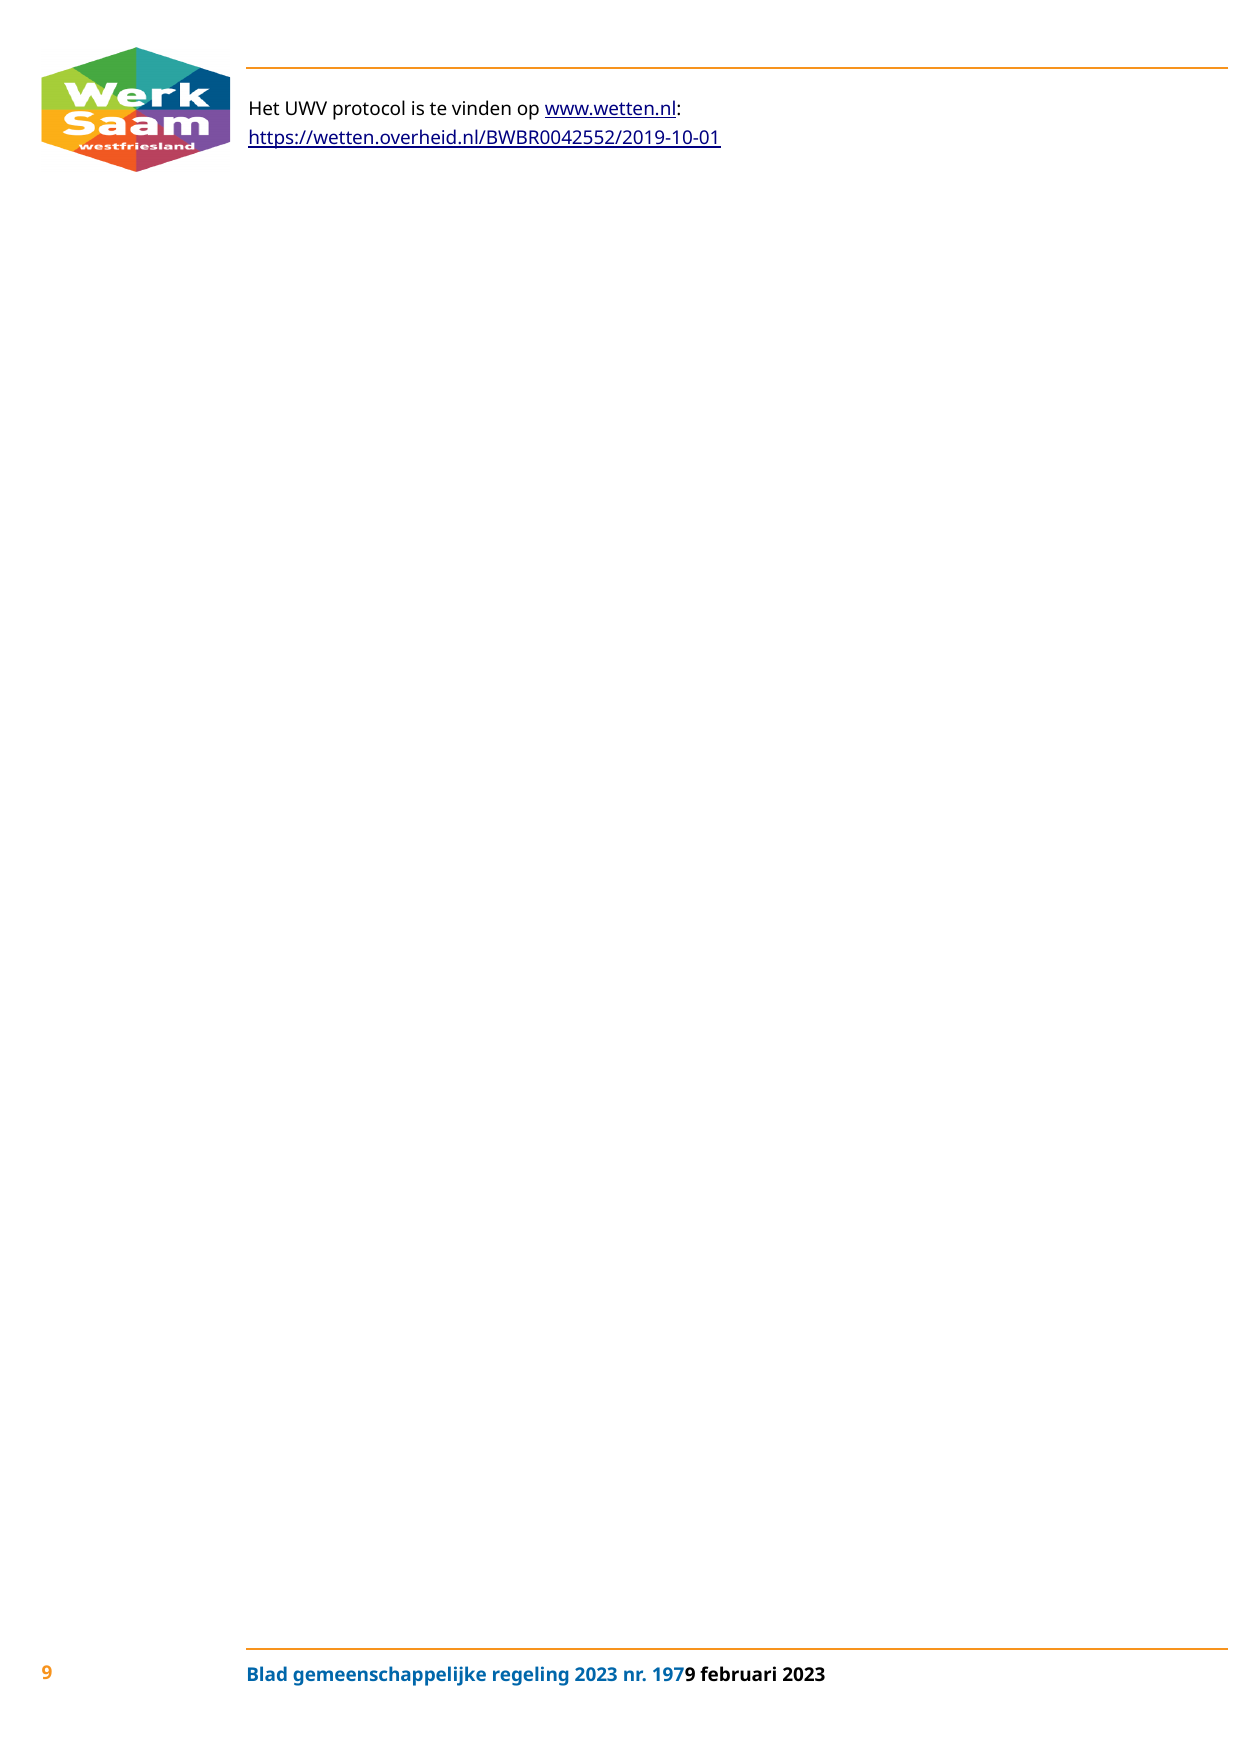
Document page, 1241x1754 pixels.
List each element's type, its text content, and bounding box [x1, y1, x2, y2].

picture [41, 47, 231, 172]
text Het UWV protocol is te vinden op www.wetten.nl: [248, 95, 1152, 121]
text https://wetten.overheid.nl/BWBR0042552/2019-10-01 [248, 124, 1152, 150]
